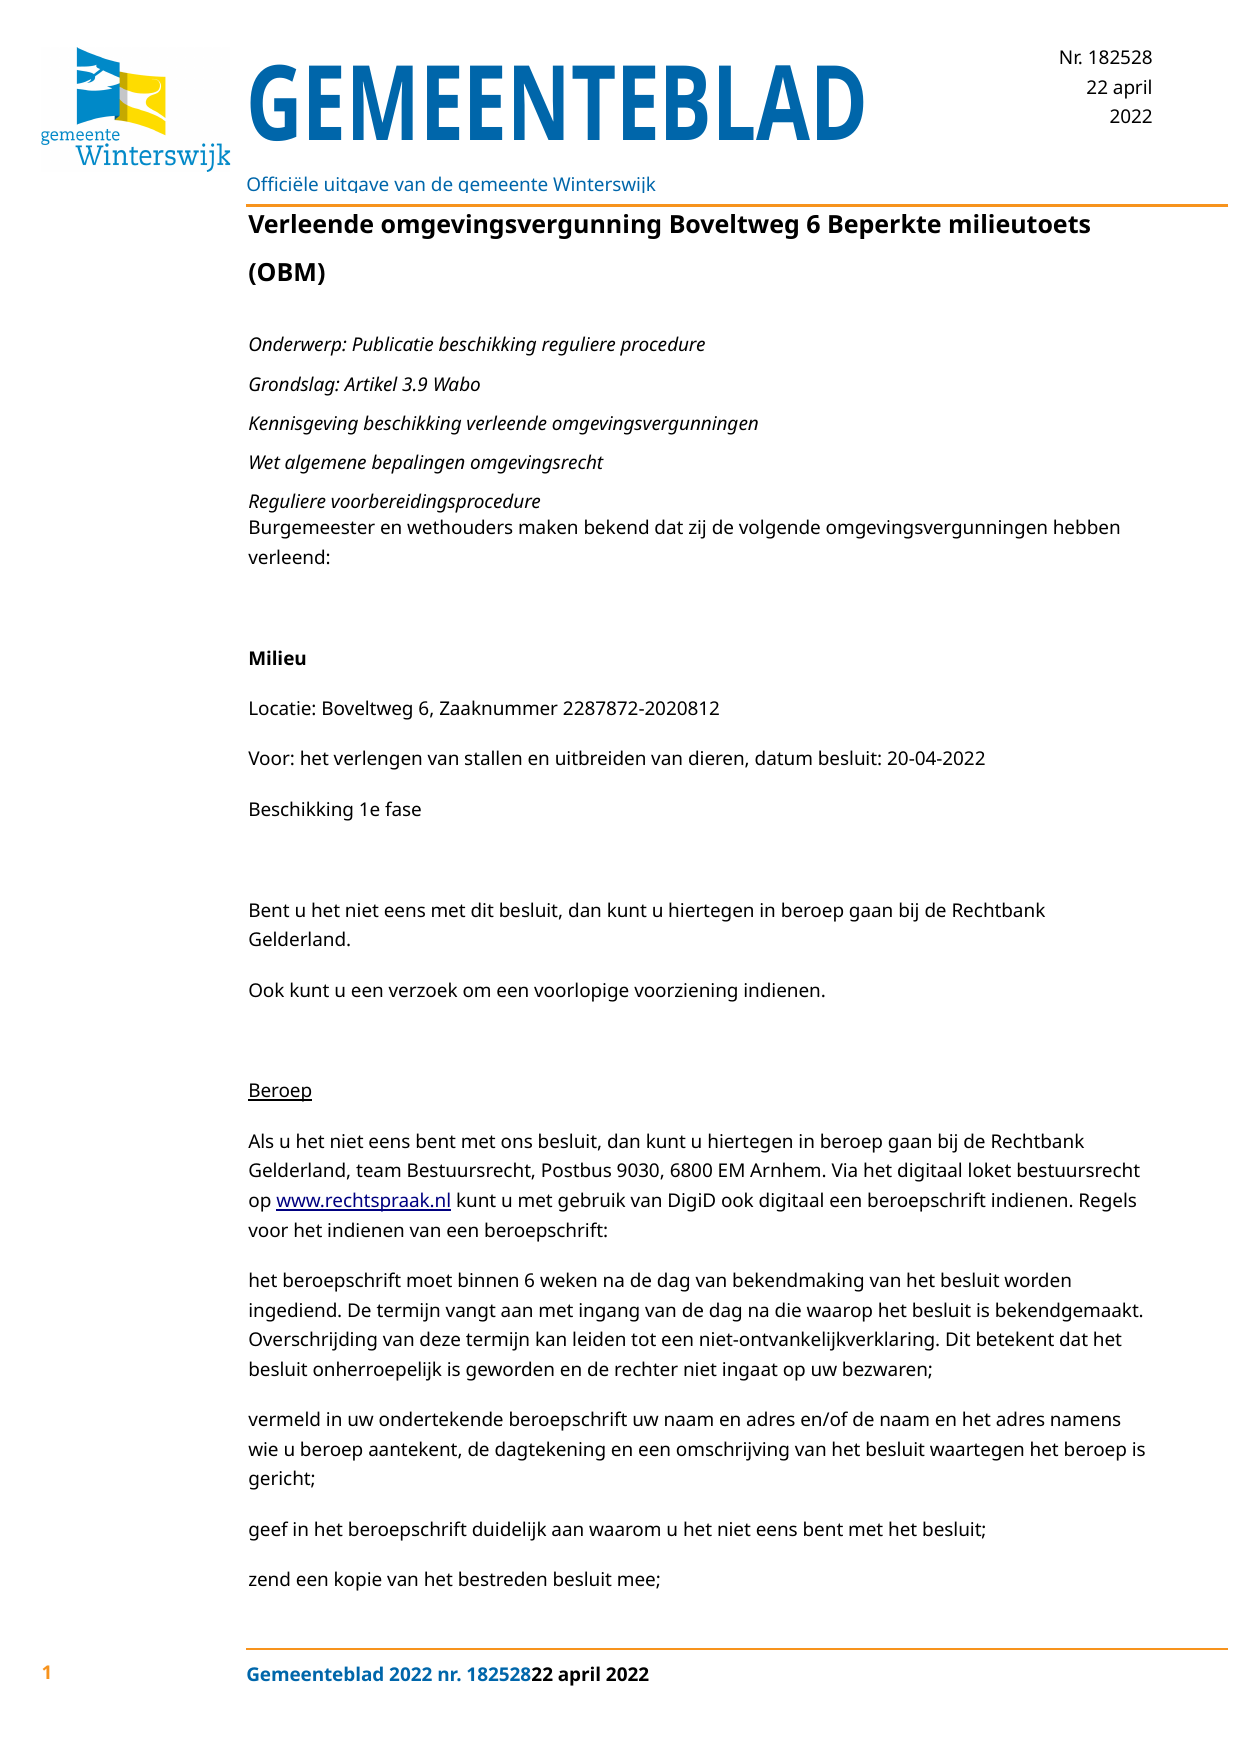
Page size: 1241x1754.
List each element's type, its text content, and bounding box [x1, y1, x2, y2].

text Ook kunt u een verzoek om een voorlopige voorziening indienen. [248, 977, 1152, 1002]
text Beschikking 1e fase [248, 796, 1152, 822]
text Wet algemene bepalingen omgevingsrecht [248, 449, 1152, 475]
text geef in het beroepschrift duidelijk aan waarom u het niet eens bent met het besluit; [248, 1516, 1152, 1542]
text Als u het niet eens bent met ons besluit, dan kunt u hiertegen in beroep gaan bij de Rechtbank Gelderland, team Bestuursrecht, Postbus 9030, 6800 EM Arnhem. Via het digitaal loket bestuursrecht op www.rechtspraak.nl kunt u met gebruik van DigiD ook digitaal een beroepschrift indienen. Regels voor het indienen van een beroepschrift: [248, 1128, 1152, 1242]
text Grondslag: Artikel 3.9 Wabo [248, 371, 1152, 396]
text Burgemeester en wethouders maken bekend dat zij de volgende omgevingsvergunningen hebben verleend: [248, 514, 1152, 569]
text Locatie: Boveltweg 6, Zaaknummer 2287872-2020812 [248, 695, 1152, 721]
text Voor: het verlengen van stallen en uitbreiden van dieren, datum besluit: 20-04-2022 [248, 746, 1152, 771]
text zend een kopie van het bestreden besluit mee; [248, 1566, 1152, 1592]
picture [41, 47, 231, 172]
text Kennisgeving beschikking verleende omgevingsvergunningen [248, 410, 1152, 436]
text Onderwerp: Publicatie beschikking reguliere procedure [248, 331, 1152, 357]
text het beroepschrift moet binnen 6 weken na de dag van bekendmaking van het besluit worden ingediend. De termijn vangt aan met ingang van de dag na die waarop het besluit is bekendgemaakt. Overschrijding van deze termijn kan leiden tot een niet-ontvankelijkverklaring. Dit betekent dat het besluit onherroepelijk is geworden en de rechter niet ingaat op uw bezwaren; [248, 1267, 1152, 1382]
picture [225, 153, 231, 162]
text vermeld in uw ondertekende beroepschrift uw naam en adres en/of de naam en het adres namens wie u beroep aantekent, de dagtekening en een omschrijving van het besluit waartegen het beroep is gericht; [248, 1406, 1152, 1491]
text Bent u het niet eens met dit besluit, dan kunt u hiertegen in beroep gaan bij de Rechtbank Gelderland. [248, 897, 1152, 952]
text Reguliere voorbereidingsprocedure [248, 488, 1152, 514]
text Beroep [248, 1078, 1152, 1103]
text Milieu [248, 645, 1152, 670]
text Verleende omgevingsvergunning Boveltweg 6 Beperkte milieutoets (OBM) [248, 207, 1152, 288]
